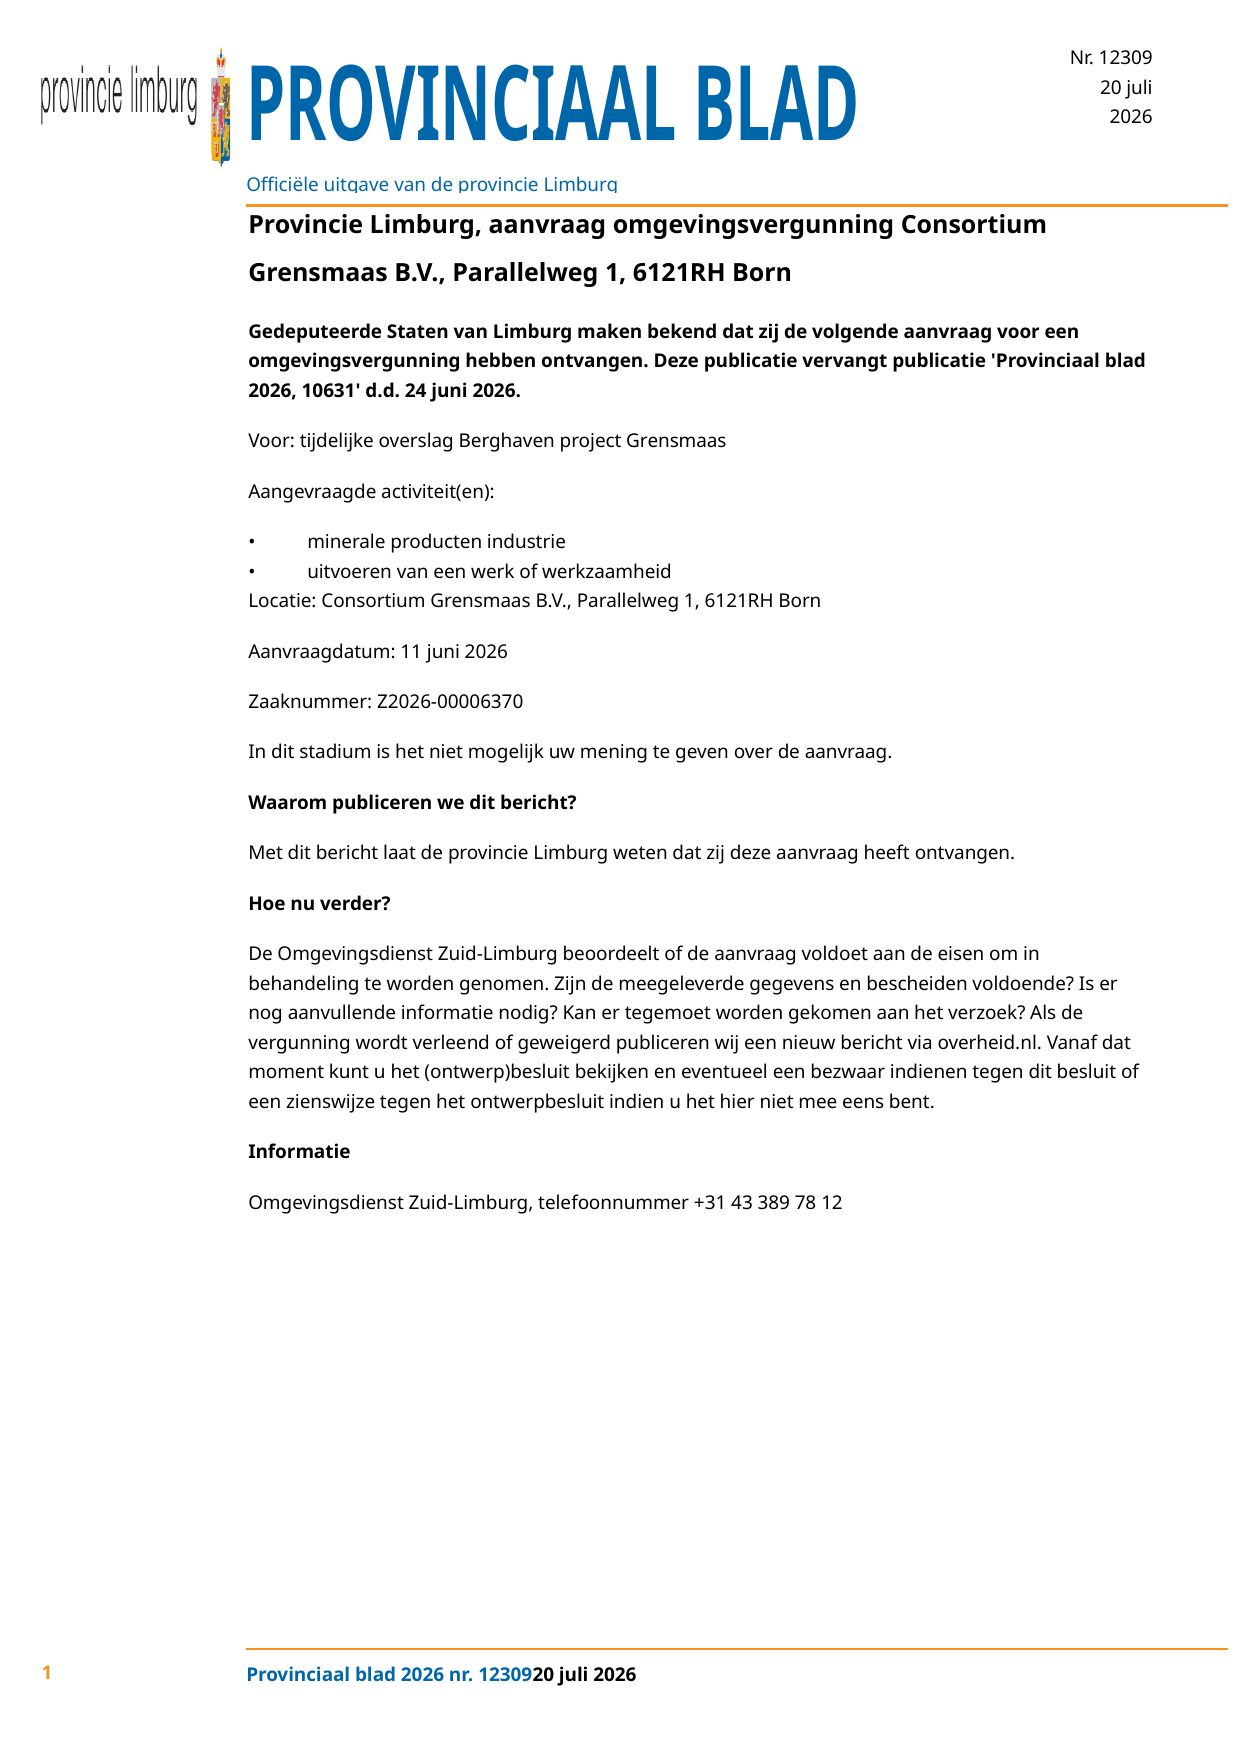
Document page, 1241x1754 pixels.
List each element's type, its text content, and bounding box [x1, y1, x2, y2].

text In dit stadium is het niet mogelijk uw mening te geven over de aanvraag. [248, 739, 1152, 764]
text Omgevingsdienst Zuid-Limburg, telefoonnummer +31 43 389 78 12 [248, 1189, 1152, 1215]
text Waarom publiceren we dit bericht? [248, 789, 1152, 815]
text Locatie: Consortium Grensmaas B.V., Parallelweg 1, 6121RH Born [248, 587, 1152, 613]
list uitvoeren van een werk of werkzaamheid [248, 558, 1152, 584]
text Aanvraagdatum: 11 juni 2026 [248, 638, 1152, 664]
list minerale producten industrie [248, 528, 1152, 554]
text Provincie Limburg, aanvraag omgevingsvergunning Consortium Grensmaas B.V., Parallelweg 1, 6121RH Born [248, 207, 1152, 288]
text Zaaknummer: Z2026-00006370 [248, 688, 1152, 714]
text Hoe nu verder? [248, 890, 1152, 916]
picture [41, 47, 231, 172]
text De Omgevingsdienst Zuid-Limburg beoordeelt of de aanvraag voldoet aan de eisen om in behandeling te worden genomen. Zijn de meegeleverde gegevens en bescheiden voldoende? Is er nog aanvullende informatie nodig? Kan er tegemoet worden gekomen aan het verzoek? Als de vergunning wordt verleend of geweigerd publiceren wij een nieuw bericht via overheid.nl. Vanaf dat moment kunt u het (ontwerp)besluit bekijken en eventueel een bezwaar indienen tegen dit besluit of een zienswijze tegen het ontwerpbesluit indien u het hier niet mee eens bent. [248, 940, 1152, 1114]
text Informatie [248, 1139, 1152, 1164]
text Met dit bericht laat de provincie Limburg weten dat zij deze aanvraag heeft ontvangen. [248, 839, 1152, 865]
text Aangevraagde activiteit(en): [248, 478, 1152, 504]
text Gedeputeerde Staten van Limburg maken bekend dat zij de volgende aanvraag voor een omgevingsvergunning hebben ontvangen. Deze publicatie vervangt publicatie 'Provinciaal blad 2026, 10631' d.d. 24 juni 2026. [248, 318, 1152, 403]
text Voor: tijdelijke overslag Berghaven project Grensmaas [248, 427, 1152, 453]
